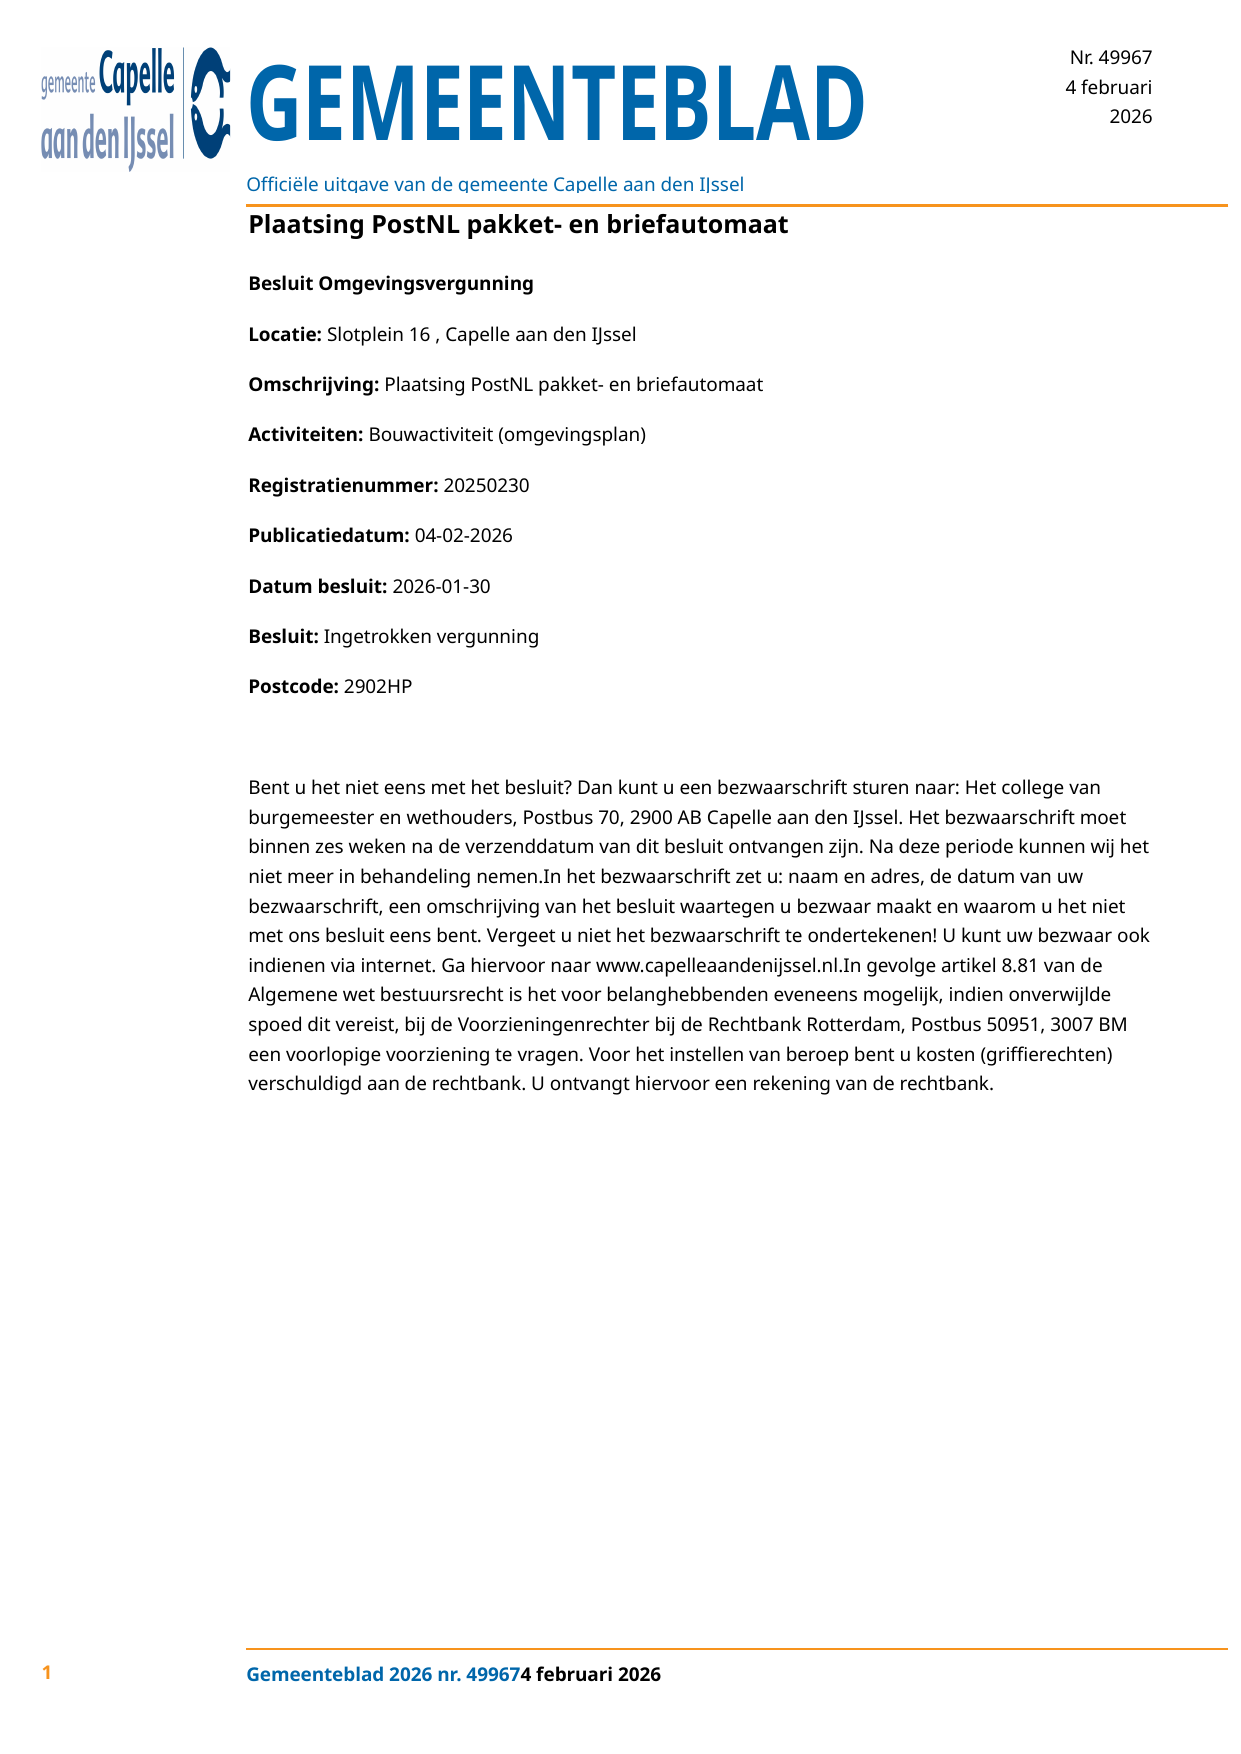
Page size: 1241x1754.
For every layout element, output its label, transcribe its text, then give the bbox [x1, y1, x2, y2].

text Postcode: 2902HP [248, 674, 1152, 699]
text Publicatiedatum: 04-02-2026 [248, 522, 1152, 548]
text Besluit: Ingetrokken vergunning [248, 623, 1152, 649]
text Bent u het niet eens met het besluit? Dan kunt u een bezwaarschrift sturen naar: Het college van burgemeester en wethouders, Postbus 70, 2900 AB Capelle aan den IJssel. Het bezwaarschrift moet binnen zes weken na de verzenddatum van dit besluit ontvangen zijn. Na deze periode kunnen wij het niet meer in behandeling nemen.In het bezwaarschrift zet u: naam en adres, de datum van uw bezwaarschrift, een omschrijving van het besluit waartegen u bezwaar maakt en waarom u het niet met ons besluit eens bent. Vergeet u niet het bezwaarschrift te ondertekenen! U kunt uw bezwaar ook indienen via internet. Ga hiervoor naar www.capelleaandenijssel.nl.In gevolge artikel 8.81 van de Algemene wet bestuursrecht is het voor belanghebbenden eveneens mogelijk, indien onverwijlde spoed dit vereist, bij de Voorzieningenrechter bij de Rechtbank Rotterdam, Postbus 50951, 3007 BM een voorlopige voorziening te vragen. Voor het instellen van beroep bent u kosten (griffierechten) verschuldigd aan de rechtbank. U ontvangt hiervoor een rekening van de rechtbank. [248, 774, 1152, 1096]
text Locatie: Slotplein 16 , Capelle aan den IJssel [248, 321, 1152, 346]
text Registratienummer: 20250230 [248, 472, 1152, 498]
text Plaatsing PostNL pakket- en briefautomaat [248, 207, 1152, 241]
text Activiteiten: Bouwactiviteit (omgevingsplan) [248, 422, 1152, 447]
text Datum besluit: 2026-01-30 [248, 573, 1152, 598]
picture [41, 47, 231, 172]
text Besluit Omgevingsvergunning [248, 270, 1152, 296]
text Omschrijving: Plaatsing PostNL pakket- en briefautomaat [248, 371, 1152, 397]
